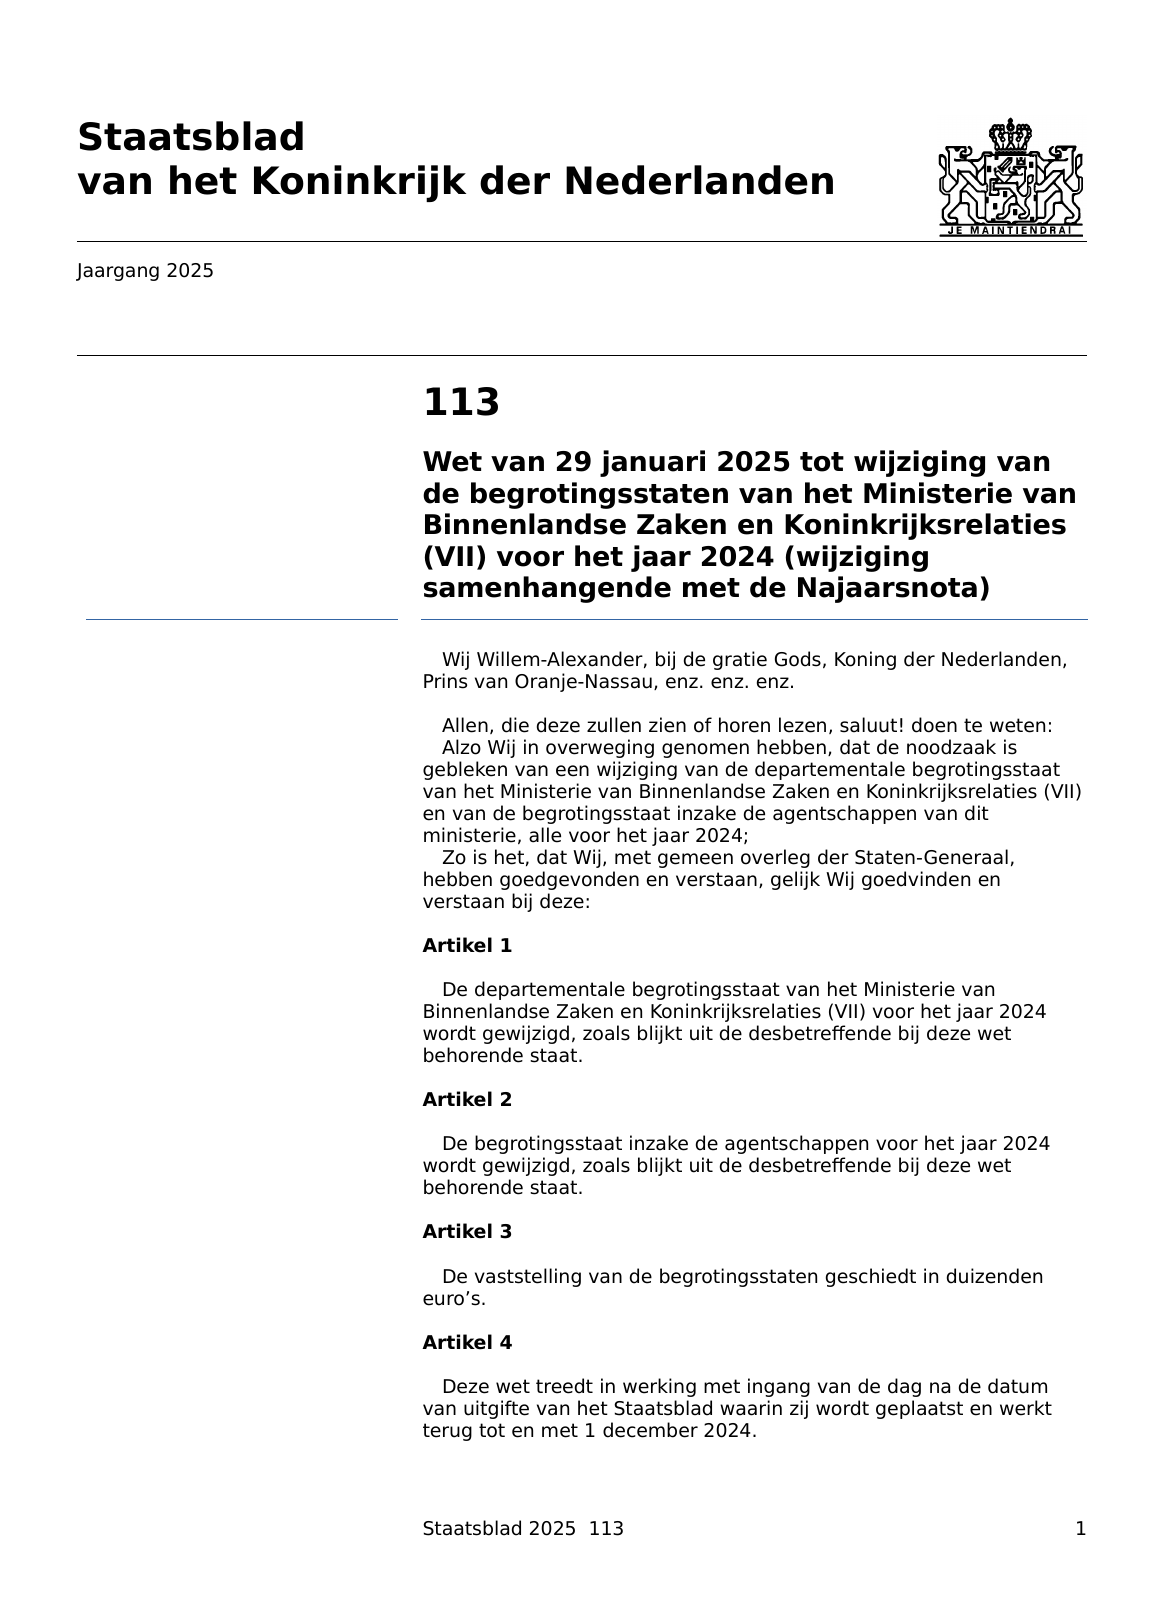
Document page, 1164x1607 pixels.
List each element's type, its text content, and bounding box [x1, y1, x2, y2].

text De departementale begrotingsstaat van het Ministerie van Binnenlandse Zaken en Koninkrijksrelaties (VII) voor het jaar 2024 wordt gewijzigd, zoals blijkt uit de desbetreffende bij deze wet behorende staat. [422, 979, 1087, 1067]
table_header [886, 100, 1087, 241]
text De begrotingsstaat inzake de agentschappen voor het jaar 2024 wordt gewijzigd, zoals blijkt uit de desbetreffende bij deze wet behorende staat. [422, 1133, 1087, 1199]
picture [936, 115, 1087, 240]
text Deze wet treedt in werking met ingang van de dag na de datum van uitgifte van het Staatsblad waarin zij wordt geplaatst en werkt terug tot en met 1 december 2024. [422, 1376, 1087, 1442]
subtitle Artikel 3 [422, 1221, 1087, 1243]
table_cell Jaargang 2025 [77, 242, 1087, 355]
text Allen, die deze zullen zien of horen lezen, saluut! doen te weten: [422, 715, 1087, 737]
subtitle 113 [422, 381, 1087, 424]
text De vaststelling van de begrotingsstaten geschiedt in duizenden euro’s. [422, 1266, 1087, 1309]
text Alzo Wij in overweging genomen hebben, dat de noodzaak is gebleken van een wijziging van de departementale begrotingsstaat van het Ministerie van Binnenlandse Zaken en Koninkrijksrelaties (VII) en van de begrotingsstaat inzake de agentschappen van dit ministerie, alle voor het jaar 2024; [422, 737, 1087, 847]
subtitle Artikel 4 [422, 1332, 1087, 1354]
table_header Staatsblad van het Koninkrijk der Nederlanden [77, 100, 886, 241]
subtitle Artikel 2 [422, 1089, 1087, 1111]
text Wet van 29 januari 2025 tot wijziging van de begrotingsstaten van het Ministerie van Binnenlandse Zaken en Koninkrijksrelaties (VII) voor het jaar 2024 (wijziging samenhangende met de Najaarsnota) [422, 447, 1087, 604]
text Zo is het, dat Wij, met gemeen overleg der Staten-Generaal, hebben goedgevonden en verstaan, gelijk Wij goedvinden en verstaan bij deze: [422, 847, 1087, 913]
text Wij Willem-Alexander, bij de gratie Gods, Koning der Nederlanden, Prins van Oranje-Nassau, enz. enz. enz. [422, 649, 1087, 693]
subtitle Artikel 1 [422, 935, 1087, 957]
